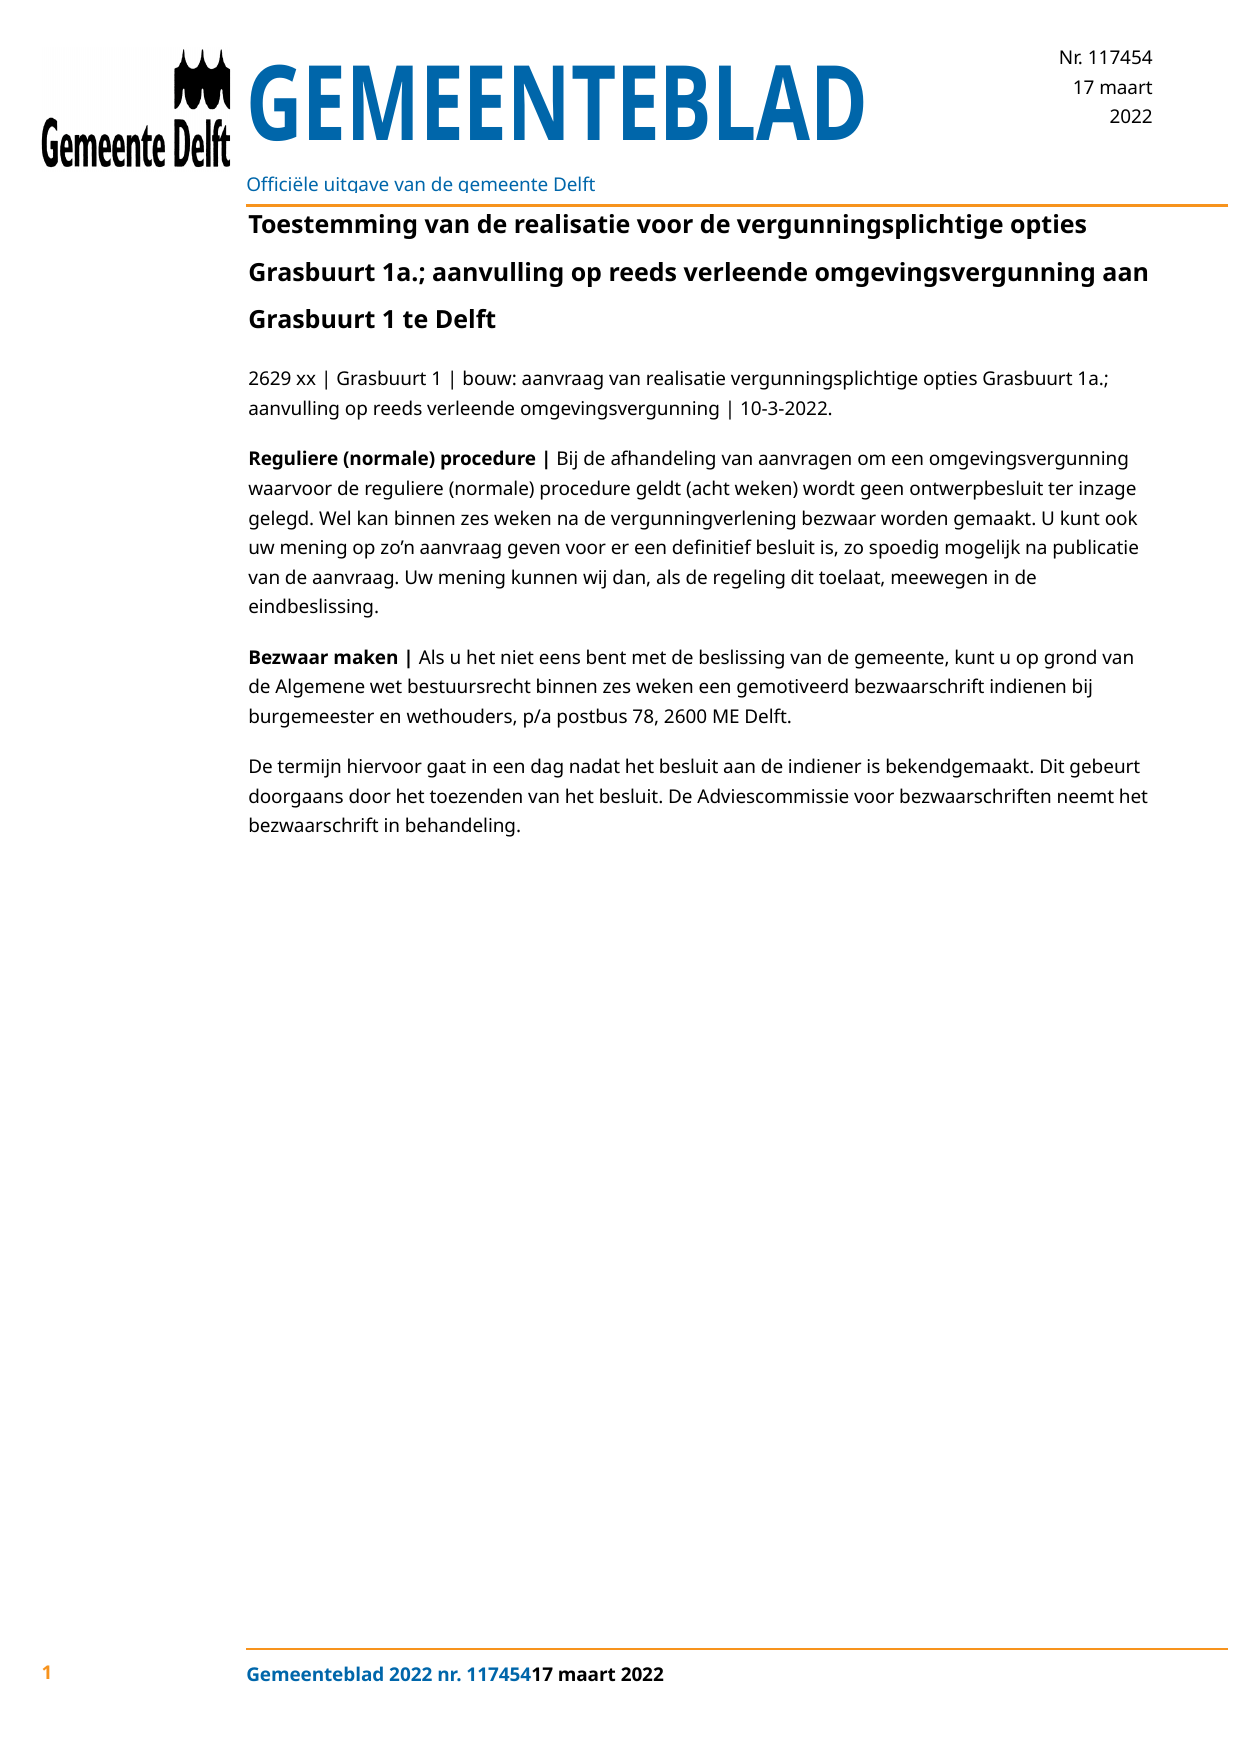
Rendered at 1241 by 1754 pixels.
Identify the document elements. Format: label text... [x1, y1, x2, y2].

text Bezwaar maken | Als u het niet eens bent met de beslissing van de gemeente, kunt u op grond van de Algemene wet bestuursrecht binnen zes weken een gemotiveerd bezwaarschrift indienen bij burgemeester en wethouders, p/a postbus 78, 2600 ME Delft. [248, 644, 1152, 729]
text De termijn hiervoor gaat in een dag nadat het besluit aan de indiener is bekendgemaakt. Dit gebeurt doorgaans door het toezenden van het besluit. De Adviescommissie voor bezwaarschriften neemt het bezwaarschrift in behandeling. [248, 753, 1152, 838]
text Toestemming van de realisatie voor de vergunningsplichtige opties Grasbuurt 1a.; aanvulling op reeds verleende omgevingsvergunning aan Grasbuurt 1 te Delft [248, 207, 1152, 336]
text 2629 xx | Grasbuurt 1 | bouw: aanvraag van realisatie vergunningsplichtige opties Grasbuurt 1a.; aanvulling op reeds verleende omgevingsvergunning | 10-3-2022. [248, 366, 1152, 421]
text Reguliere (normale) procedure | Bij de afhandeling van aanvragen om een omgevingsvergunning waarvoor de reguliere (normale) procedure geldt (acht weken) wordt geen ontwerpbesluit ter inzage gelegd. Wel kan binnen zes weken na de vergunningverlening bezwaar worden gemaakt. U kunt ook uw mening op zo’n aanvraag geven voor er een definitief besluit is, zo spoedig mogelijk na publicatie van de aanvraag. Uw mening kunnen wij dan, als de regeling dit toelaat, meewegen in de eindbeslissing. [248, 446, 1152, 619]
picture [41, 47, 231, 172]
